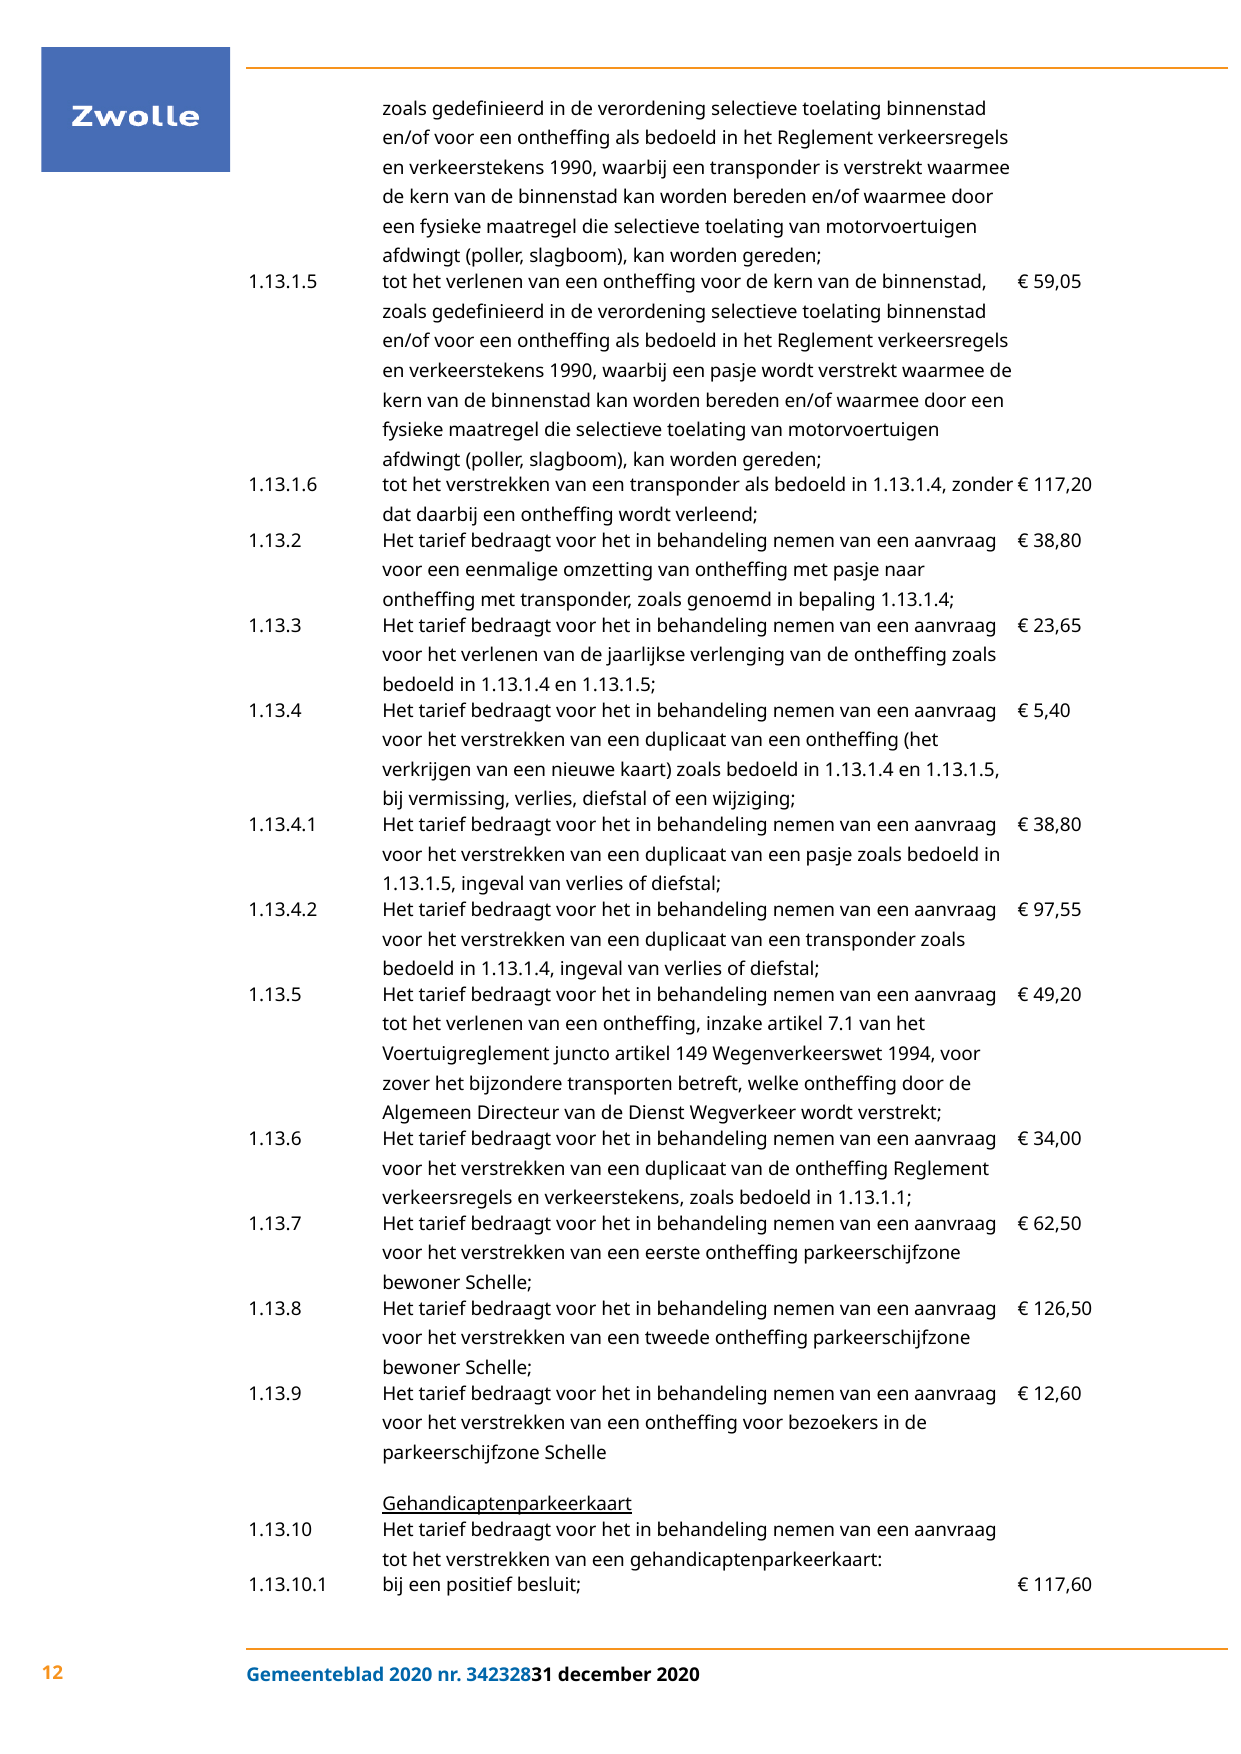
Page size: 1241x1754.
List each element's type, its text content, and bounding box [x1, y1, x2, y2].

table_cell 1.13.9 [248, 1380, 382, 1465]
table_cell zoals gedefinieerd in de verordening selectieve toelating binnenstad en/of voor een ontheffing als bedoeld in het Reglement verkeersregels en verkeerstekens 1990, waarbij een transponder is verstrekt waarmee de kern van de binnenstad kan worden bereden en/of waarmee door een fysieke maatregel die selectieve toelating van motorvoertuigen afdwingt (poller, slagboom), kan worden gereden; [382, 95, 1017, 268]
table_cell Het tarief bedraagt voor het in behandeling nemen van een aanvraag voor het verstrekken van een duplicaat van de ontheffing Reglement verkeersregels en verkeerstekens, zoals bedoeld in 1.13.1.1; [382, 1125, 1017, 1210]
table_cell € 34,00 [1018, 1125, 1152, 1210]
table_cell 1.13.4.1 [248, 811, 382, 896]
table_cell 1.13.1.5 [248, 269, 382, 472]
table_cell Het tarief bedraagt voor het in behandeling nemen van een aanvraag voor het verstrekken van een duplicaat van een transponder zoals bedoeld in 1.13.1.4, ingeval van verlies of diefstal; [382, 896, 1017, 981]
table_cell [382, 1465, 1017, 1490]
table_cell € 49,20 [1018, 981, 1152, 1125]
table_cell € 117,20 [1018, 472, 1152, 527]
table_cell 1.13.2 [248, 527, 382, 612]
table_cell 1.13.3 [248, 612, 382, 697]
table_cell Het tarief bedraagt voor het in behandeling nemen van een aanvraag voor het verstrekken van een duplicaat van een ontheffing (het verkrijgen van een nieuwe kaart) zoals bedoeld in 1.13.1.4 en 1.13.1.5, bij vermissing, verlies, diefstal of een wijziging; [382, 697, 1017, 811]
table_cell Het tarief bedraagt voor het in behandeling nemen van een aanvraag voor het verstrekken van een ontheffing voor bezoekers in de parkeerschijfzone Schelle [382, 1380, 1017, 1465]
table_cell [1018, 1465, 1152, 1490]
table_cell [248, 1465, 382, 1490]
table_cell Gehandicaptenparkeerkaart [382, 1490, 1017, 1516]
table_cell € 5,40 [1018, 697, 1152, 811]
table_cell € 12,60 [1018, 1380, 1152, 1465]
table_cell Het tarief bedraagt voor het in behandeling nemen van een aanvraag voor een eenmalige omzetting van ontheffing met pasje naar ontheffing met transponder, zoals genoemd in bepaling 1.13.1.4; [382, 527, 1017, 612]
table_cell € 38,80 [1018, 527, 1152, 612]
table_cell Het tarief bedraagt voor het in behandeling nemen van een aanvraag tot het verstrekken van een gehandicaptenparkeerkaart: [382, 1516, 1017, 1571]
table_cell tot het verstrekken van een transponder als bedoeld in 1.13.1.4, zonder dat daarbij een ontheffing wordt verleend; [382, 472, 1017, 527]
table_cell € 38,80 [1018, 811, 1152, 896]
table_cell 1.13.1.6 [248, 472, 382, 527]
table_cell € 59,05 [1018, 269, 1152, 472]
table_cell € 23,65 [1018, 612, 1152, 697]
table_cell 1.13.8 [248, 1295, 382, 1380]
table_cell tot het verlenen van een ontheffing voor de kern van de binnenstad, zoals gedefinieerd in de verordening selectieve toelating binnenstad en/of voor een ontheffing als bedoeld in het Reglement verkeersregels en verkeerstekens 1990, waarbij een pasje wordt verstrekt waarmee de kern van de binnenstad kan worden bereden en/of waarmee door een fysieke maatregel die selectieve toelating van motorvoertuigen afdwingt (poller, slagboom), kan worden gereden; [382, 269, 1017, 472]
table_cell 1.13.6 [248, 1125, 382, 1210]
table_cell € 62,50 [1018, 1210, 1152, 1295]
table_cell Het tarief bedraagt voor het in behandeling nemen van een aanvraag tot het verlenen van een ontheffing, inzake artikel 7.1 van het Voertuigreglement juncto artikel 149 Wegenverkeerswet 1994, voor zover het bijzondere transporten betreft, welke ontheffing door de Algemeen Directeur van de Dienst Wegverkeer wordt verstrekt; [382, 981, 1017, 1125]
table_cell 1.13.7 [248, 1210, 382, 1295]
table_cell Het tarief bedraagt voor het in behandeling nemen van een aanvraag voor het verstrekken van een tweede ontheffing parkeerschijfzone bewoner Schelle; [382, 1295, 1017, 1380]
table_cell [248, 1490, 382, 1516]
table_cell [248, 95, 382, 268]
table_cell [1018, 1490, 1152, 1516]
table_cell € 117,60 [1018, 1571, 1152, 1597]
table_cell Het tarief bedraagt voor het in behandeling nemen van een aanvraag voor het verstrekken van een eerste ontheffing parkeerschijfzone bewoner Schelle; [382, 1210, 1017, 1295]
table_cell 1.13.5 [248, 981, 382, 1125]
table_cell € 97,55 [1018, 896, 1152, 981]
table_cell € 126,50 [1018, 1295, 1152, 1380]
table_cell 1.13.4 [248, 697, 382, 811]
table_cell [1018, 95, 1152, 268]
table_cell 1.13.10 [248, 1516, 382, 1571]
table_cell 1.13.4.2 [248, 896, 382, 981]
table_cell [1018, 1516, 1152, 1571]
table_cell 1.13.10.1 [248, 1571, 382, 1597]
picture [41, 47, 231, 172]
table_cell bij een positief besluit; [382, 1571, 1017, 1597]
table_cell Het tarief bedraagt voor het in behandeling nemen van een aanvraag voor het verstrekken van een duplicaat van een pasje zoals bedoeld in 1.13.1.5, ingeval van verlies of diefstal; [382, 811, 1017, 896]
table_cell Het tarief bedraagt voor het in behandeling nemen van een aanvraag voor het verlenen van de jaarlijkse verlenging van de ontheffing zoals bedoeld in 1.13.1.4 en 1.13.1.5; [382, 612, 1017, 697]
